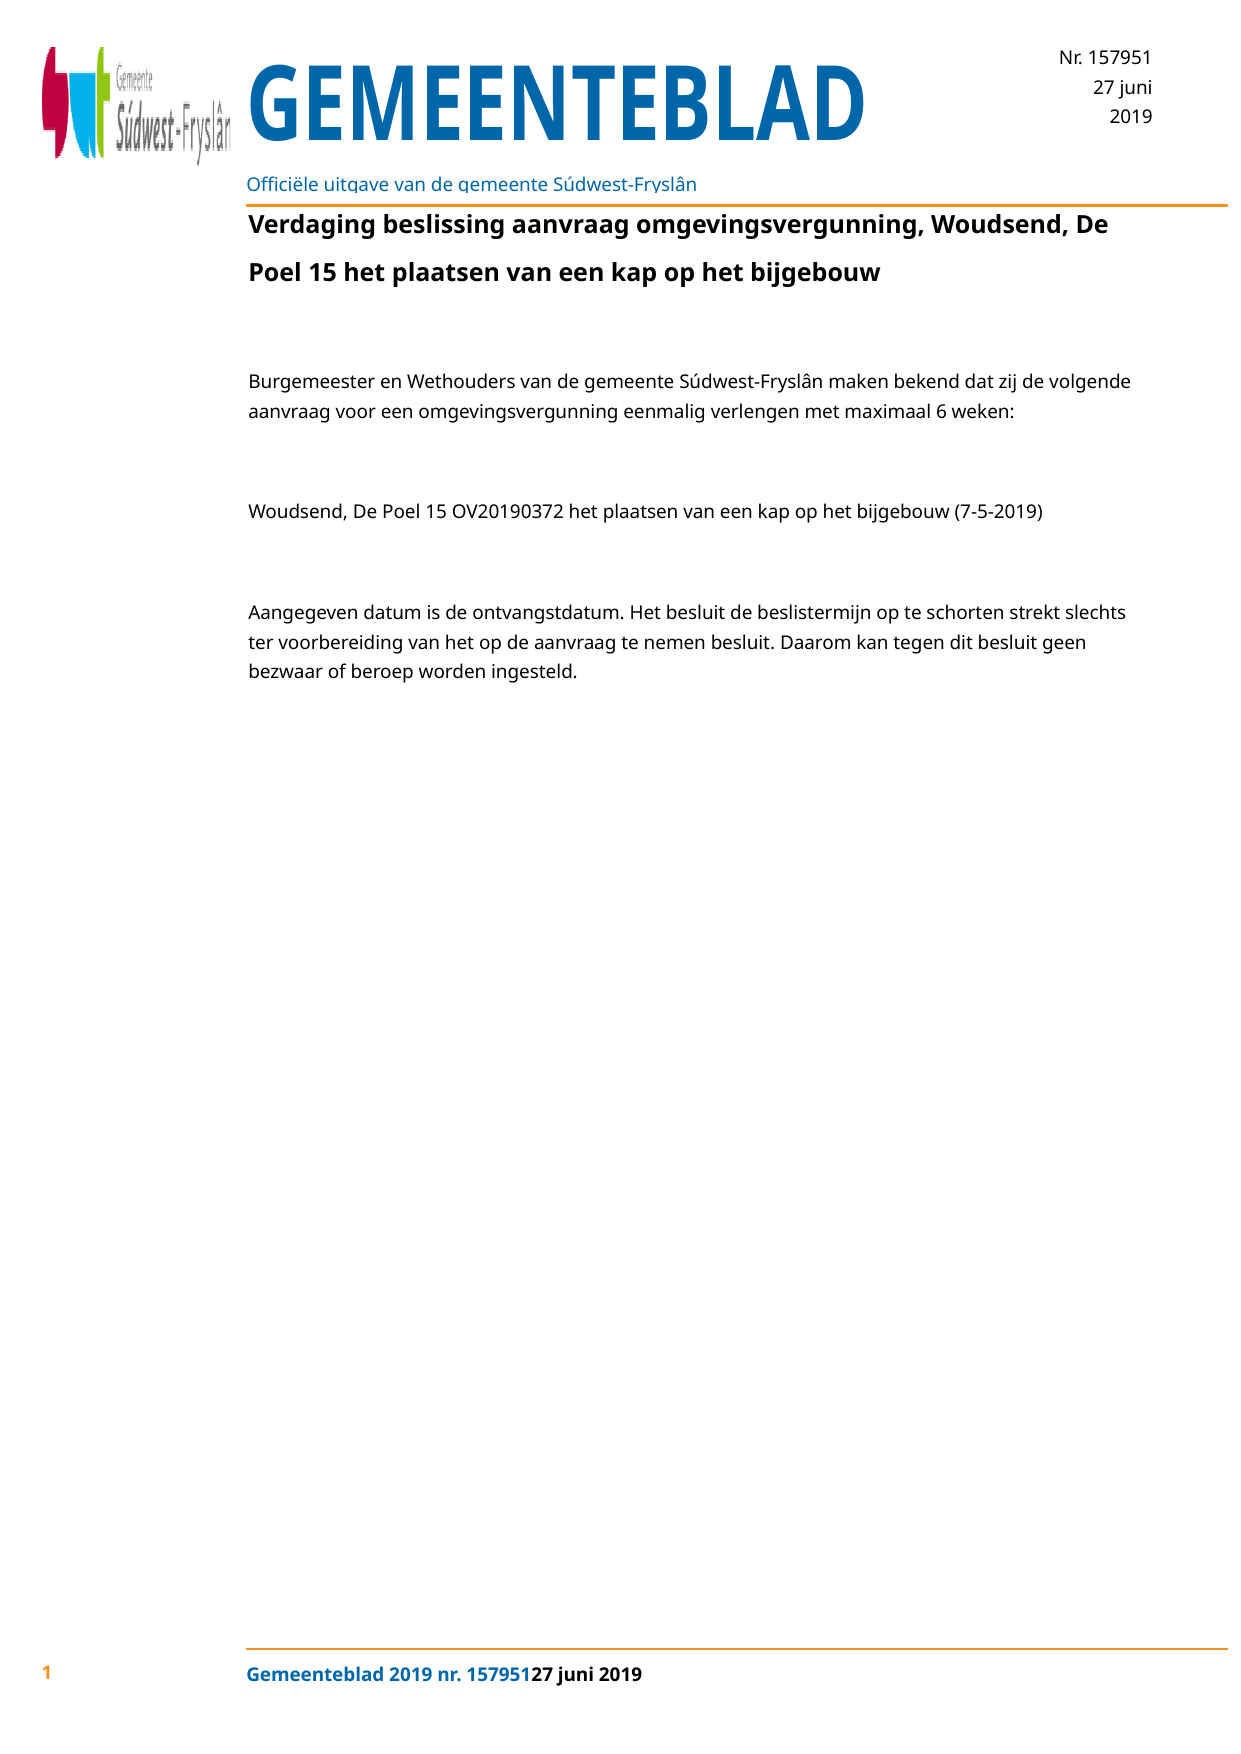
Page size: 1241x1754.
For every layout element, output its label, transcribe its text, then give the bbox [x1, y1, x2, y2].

text Verdaging beslissing aanvraag omgevingsvergunning, Woudsend, De Poel 15 het plaatsen van een kap op het bijgebouw [248, 207, 1152, 288]
text Burgemeester en Wethouders van de gemeente Súdwest-Fryslân maken bekend dat zij de volgende aanvraag voor een omgevingsvergunning eenmalig verlengen met maximaal 6 weken: [248, 368, 1152, 424]
picture [41, 47, 231, 172]
text Aangegeven datum is de ontvangstdatum. Het besluit de beslistermijn op te schorten strekt slechts ter voorbereiding van het op de aanvraag te nemen besluit. Daarom kan tegen dit besluit geen bezwaar of beroep worden ingesteld. [248, 599, 1152, 684]
text Woudsend, De Poel 15 OV20190372 het plaatsen van een kap op het bijgebouw (7-5-2019) [248, 499, 1152, 524]
